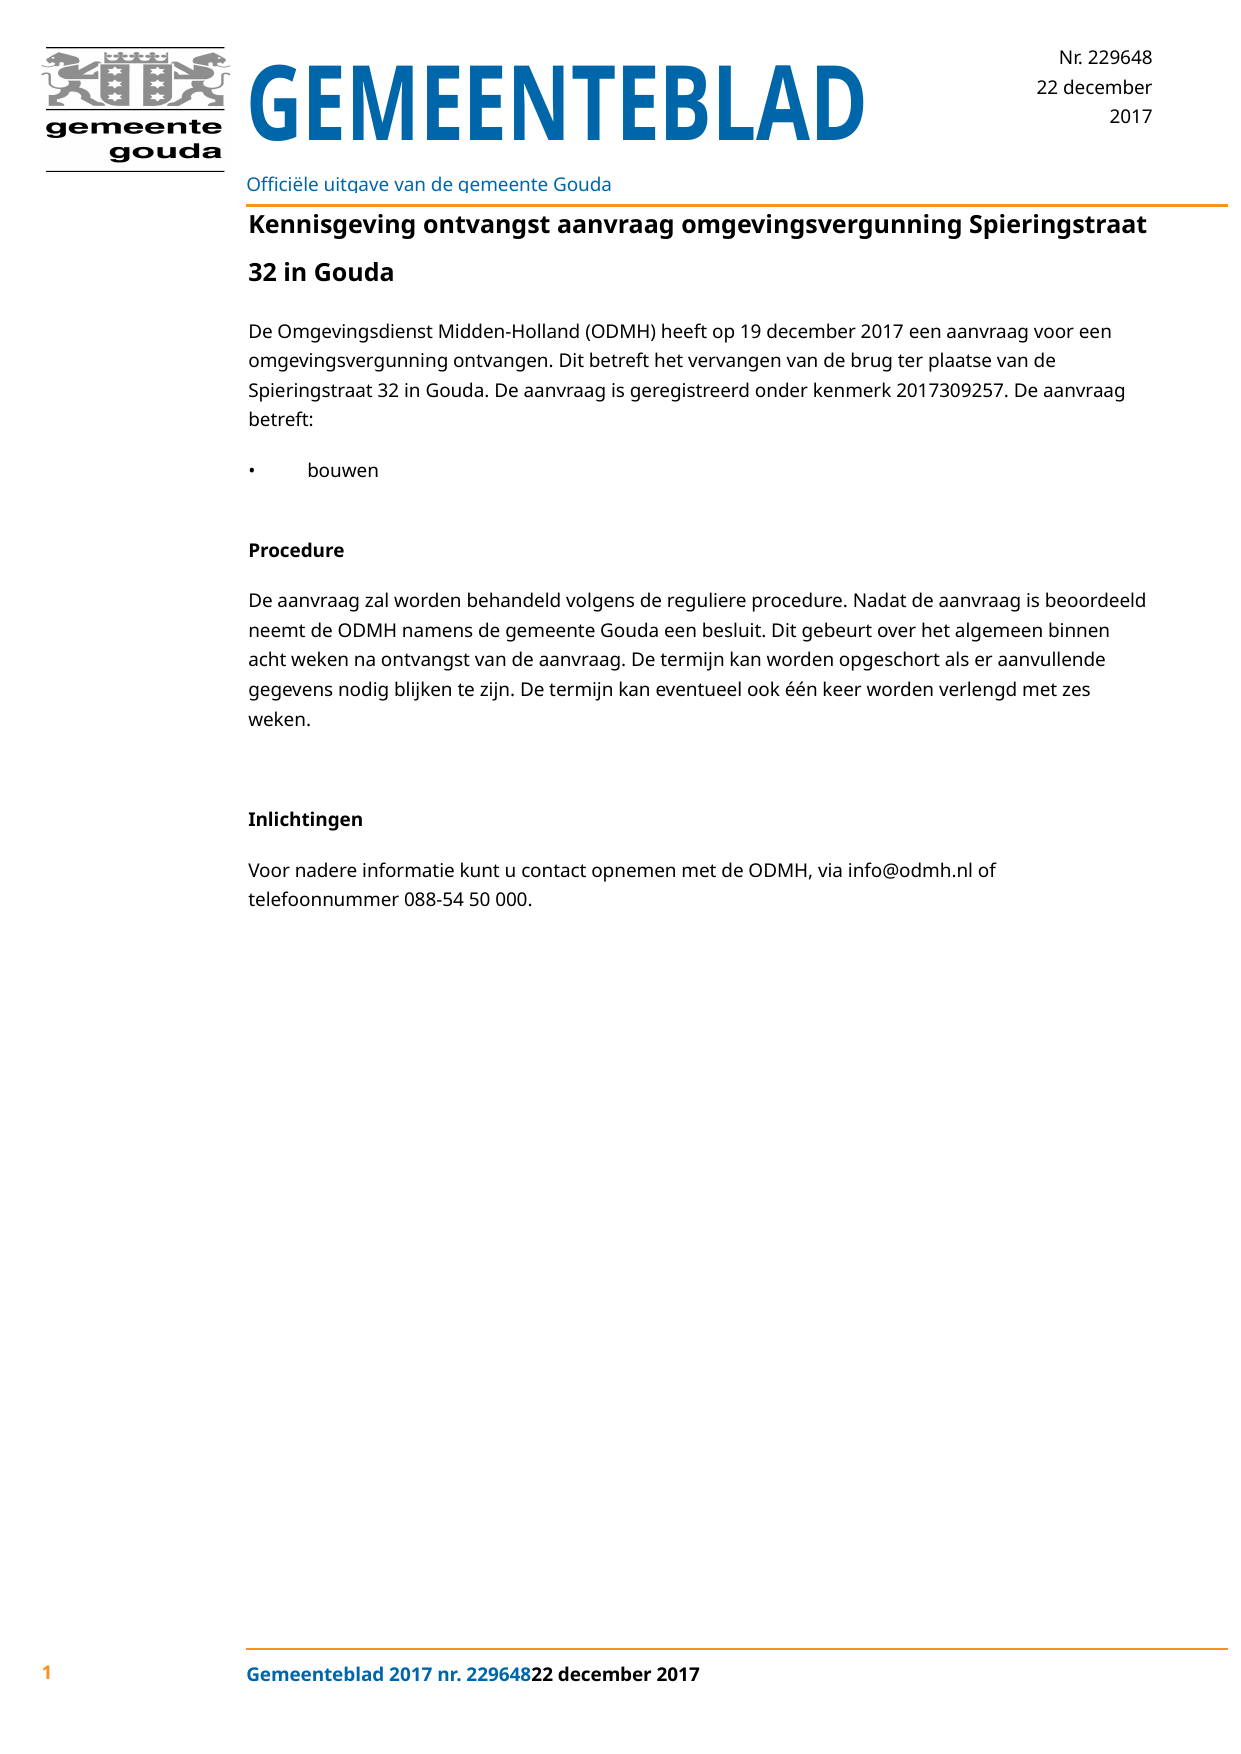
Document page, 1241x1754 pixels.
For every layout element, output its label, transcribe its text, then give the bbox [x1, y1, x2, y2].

text Voor nadere informatie kunt u contact opnemen met de ODMH, via info@odmh.nl of telefoonnummer 088-54 50 000. [248, 857, 1152, 912]
text De Omgevingsdienst Midden-Holland (ODMH) heeft op 19 december 2017 een aanvraag voor een omgevingsvergunning ontvangen. Dit betreft het vervangen van de brug ter plaatse van de Spieringstraat 32 in Gouda. De aanvraag is geregistreerd onder kenmerk 2017309257. De aanvraag betreft: [248, 318, 1152, 432]
text Kennisgeving ontvangst aanvraag omgevingsvergunning Spieringstraat 32 in Gouda [248, 207, 1152, 288]
text De aanvraag zal worden behandeld volgens de reguliere procedure. Nadat de aanvraag is beoordeeld neemt de ODMH namens de gemeente Gouda een besluit. Dit gebeurt over het algemeen binnen acht weken na ontvangst van de aanvraag. De termijn kan worden opgeschort als er aanvullende gegevens nodig blijken te zijn. De termijn kan eventueel ook één keer worden verlengd met zes weken. [248, 587, 1152, 732]
picture [41, 47, 231, 172]
text Procedure [248, 537, 1152, 563]
list bouwen [248, 457, 1152, 483]
text Inlichtingen [248, 807, 1152, 832]
